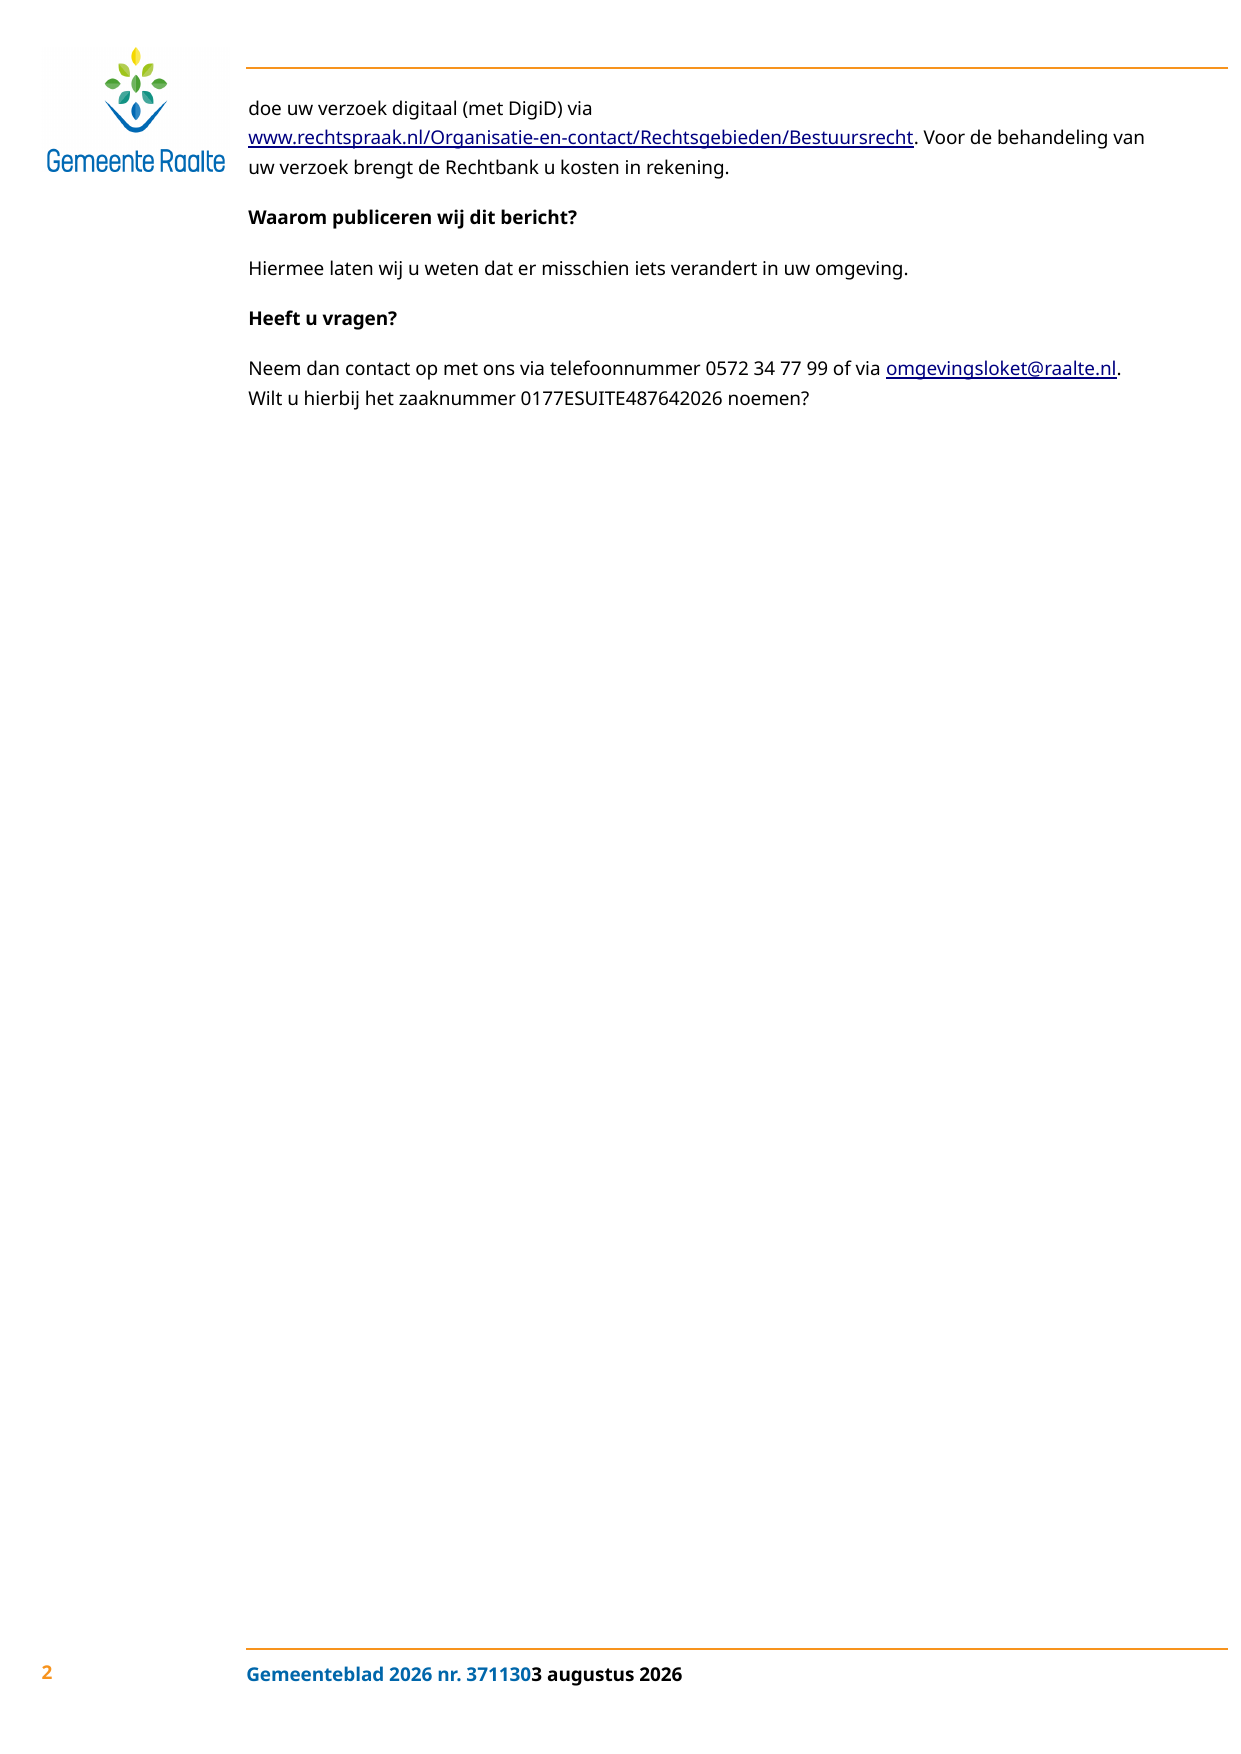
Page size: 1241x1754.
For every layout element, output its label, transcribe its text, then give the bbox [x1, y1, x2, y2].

picture [41, 47, 231, 172]
text Waarom publiceren wij dit bericht? [248, 204, 1152, 230]
text doe uw verzoek digitaal (met DigiD) via www.rechtspraak.nl/Organisatie-en-contact/Rechtsgebieden/Bestuursrecht. Voor de behandeling van uw verzoek brengt de Rechtbank u kosten in rekening. [248, 95, 1152, 180]
text Heeft u vragen? [248, 305, 1152, 331]
text Neem dan contact op met ons via telefoonnummer 0572 34 77 99 of via omgevingsloket@raalte.nl. Wilt u hierbij het zaaknummer 0177ESUITE487642026 noemen? [248, 356, 1152, 411]
text Hiermee laten wij u weten dat er misschien iets verandert in uw omgeving. [248, 255, 1152, 281]
